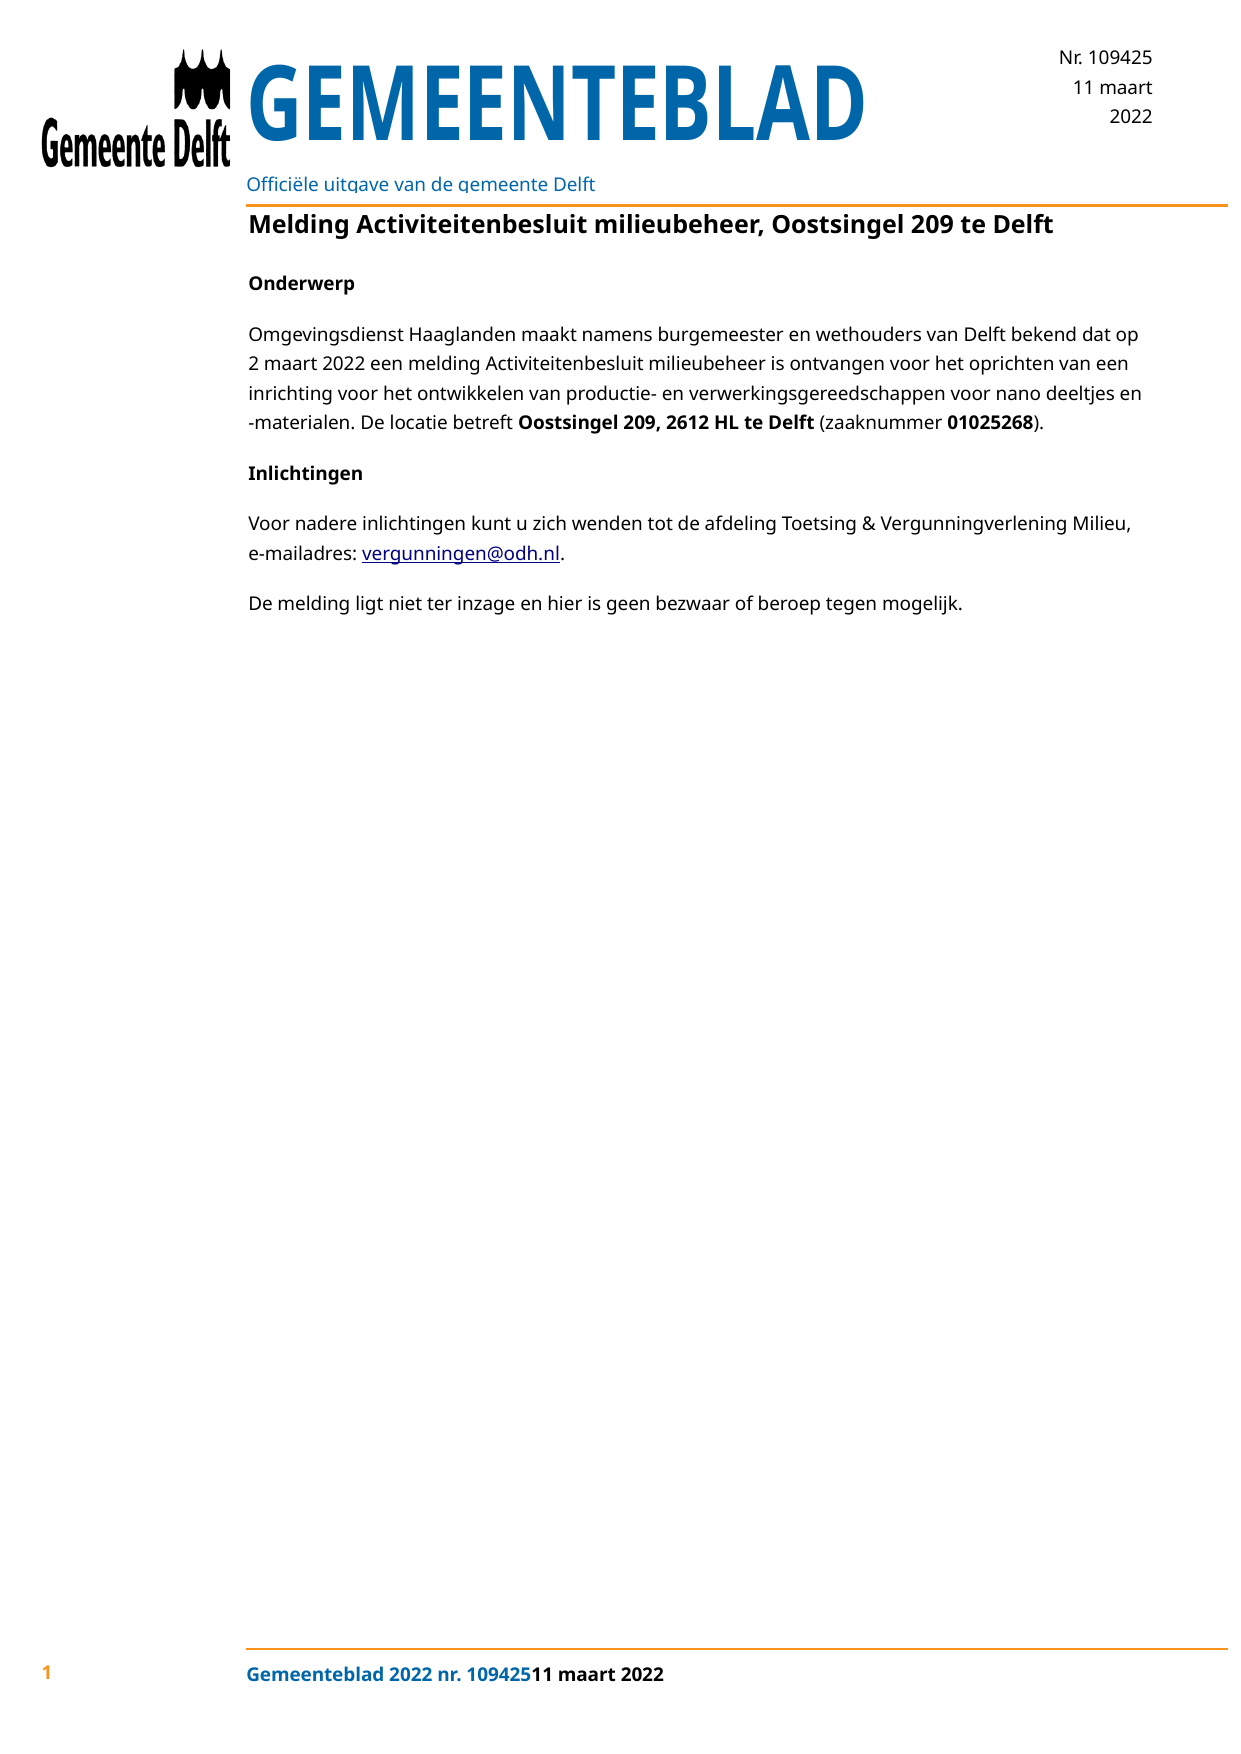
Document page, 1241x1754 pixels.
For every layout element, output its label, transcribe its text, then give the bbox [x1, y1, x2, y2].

text Omgevingsdienst Haaglanden maakt namens burgemeester en wethouders van Delft bekend dat op 2 maart 2022 een melding Activiteitenbesluit milieubeheer is ontvangen voor het oprichten van een inrichting voor het ontwikkelen van productie- en verwerkingsgereedschappen voor nano deeltjes en -materialen. De locatie betreft Oostsingel 209, 2612 HL te Delft (zaaknummer 01025268). [248, 321, 1152, 435]
picture [41, 47, 231, 172]
text De melding ligt niet ter inzage en hier is geen bezwaar of beroep tegen mogelijk. [248, 590, 1152, 616]
text Melding Activiteitenbesluit milieubeheer, Oostsingel 209 te Delft [248, 207, 1152, 241]
text Onderwerp [248, 270, 1152, 296]
text Inlichtingen [248, 460, 1152, 486]
text Voor nadere inlichtingen kunt u zich wenden tot de afdeling Toetsing & Vergunningverlening Milieu, e-mailadres: vergunningen@odh.nl. [248, 510, 1152, 566]
